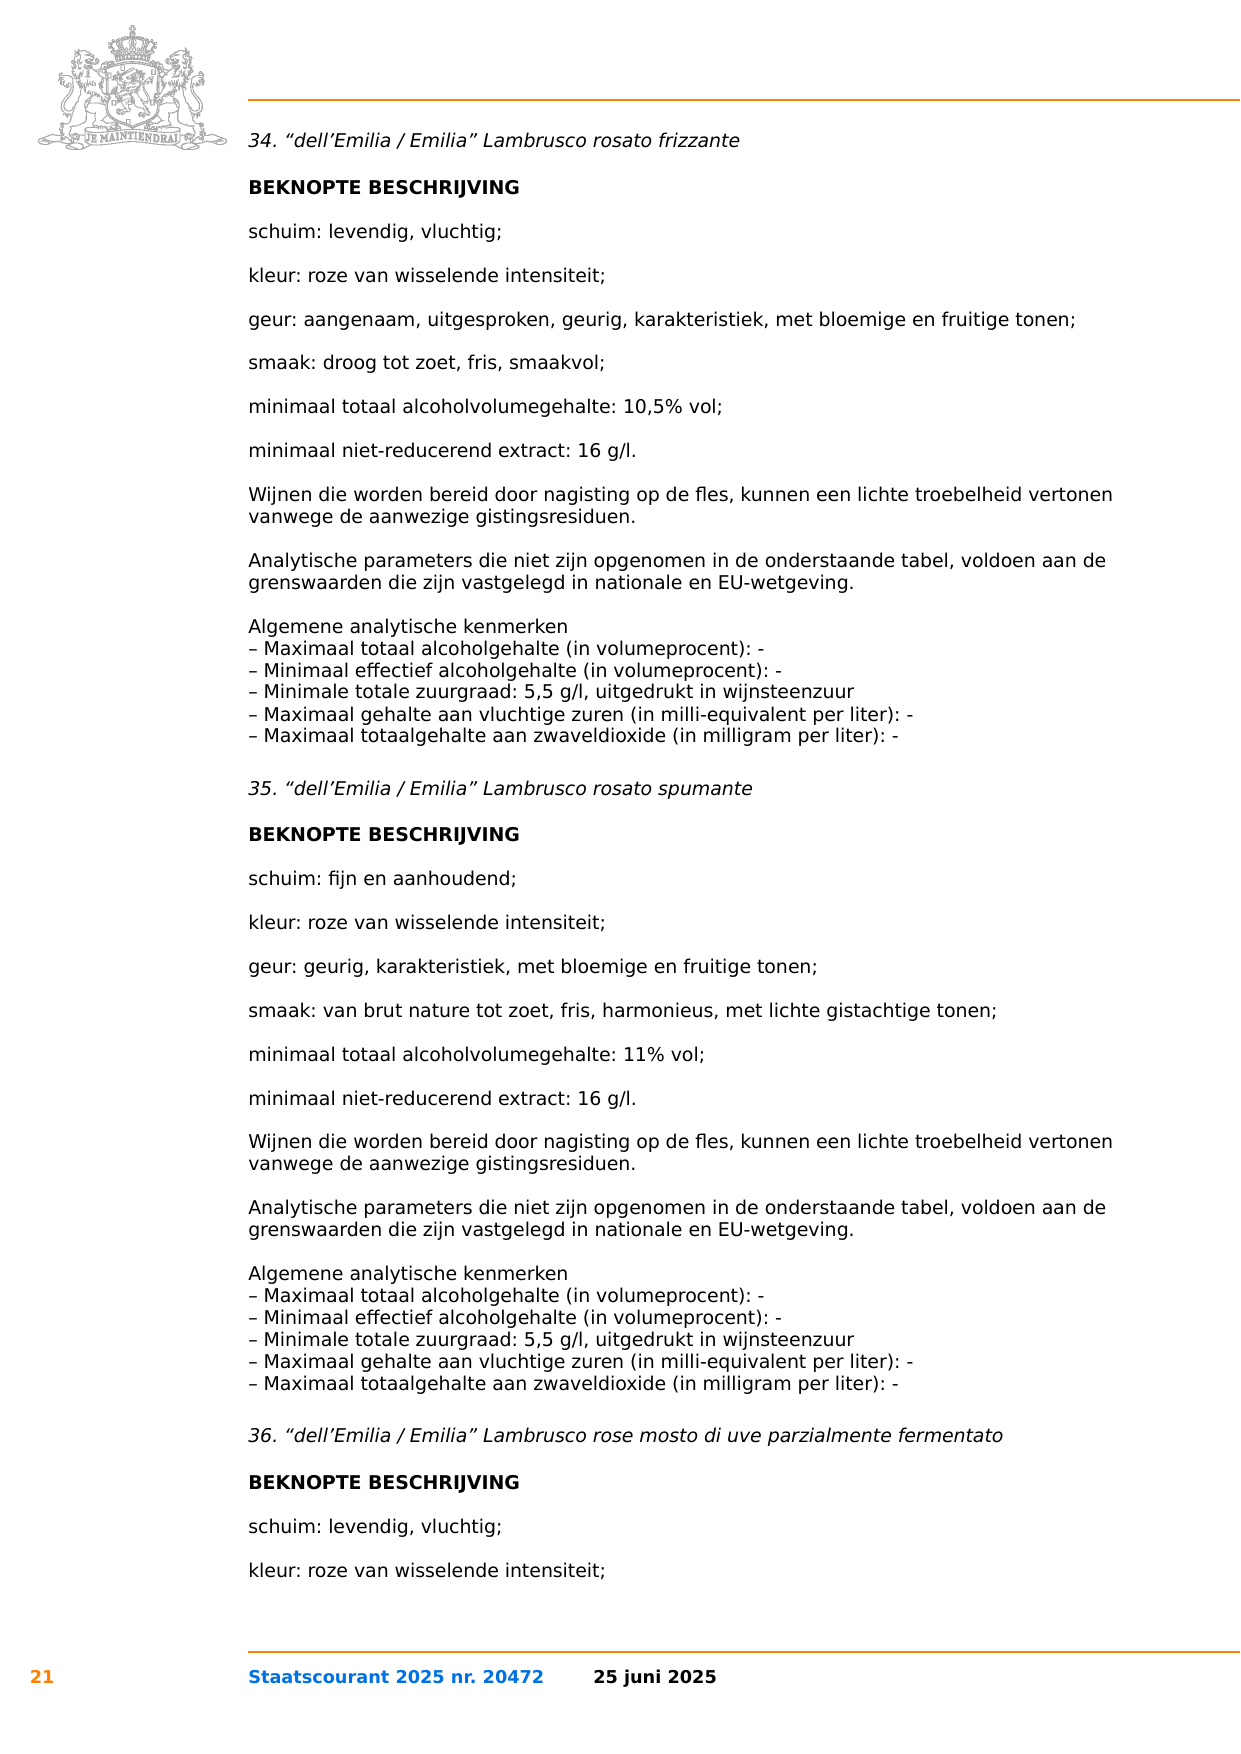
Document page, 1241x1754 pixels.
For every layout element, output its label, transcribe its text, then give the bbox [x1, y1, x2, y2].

text smaak: droog tot zoet, fris, smaakvol; [248, 352, 1163, 374]
subtitle 35. “dell’Emilia / Emilia” Lambrusco rosato spumante [248, 777, 1163, 799]
text Wijnen die worden bereid door nagisting op de fles, kunnen een lichte troebelheid vertonen vanwege de aanwezige gistingsresiduen. [248, 1131, 1163, 1175]
text minimaal totaal alcoholvolumegehalte: 10,5% vol; [248, 396, 1163, 418]
subtitle 34. “dell’Emilia / Emilia” Lambrusco rosato frizzante [248, 130, 1163, 152]
text geur: aangenaam, uitgesproken, geurig, karakteristiek, met bloemige en fruitige tonen; [248, 308, 1163, 330]
text Algemene analytische kenmerken [248, 616, 1163, 637]
text BEKNOPTE BESCHRIJVING [248, 1472, 1163, 1494]
text smaak: van brut nature tot zoet, fris, harmonieus, met lichte gistachtige tonen; [248, 1000, 1163, 1022]
text – Maximaal totaal alcoholgehalte (in volumeprocent): - [248, 1285, 1163, 1307]
text minimaal totaal alcoholvolumegehalte: 11% vol; [248, 1044, 1163, 1066]
text – Minimaal effectief alcoholgehalte (in volumeprocent): - [248, 659, 1163, 681]
text Wijnen die worden bereid door nagisting op de fles, kunnen een lichte troebelheid vertonen vanwege de aanwezige gistingsresiduen. [248, 484, 1163, 528]
text – Maximaal gehalte aan vluchtige zuren (in milli-equivalent per liter): - [248, 1351, 1163, 1373]
picture [38, 25, 227, 150]
text – Maximaal totaalgehalte aan zwaveldioxide (in milligram per liter): - [248, 725, 1163, 747]
text Analytische parameters die niet zijn opgenomen in de onderstaande tabel, voldoen aan de grenswaarden die zijn vastgelegd in nationale en EU-wetgeving. [248, 1197, 1163, 1241]
text – Maximaal totaalgehalte aan zwaveldioxide (in milligram per liter): - [248, 1373, 1163, 1395]
text kleur: roze van wisselende intensiteit; [248, 912, 1163, 934]
text Algemene analytische kenmerken [248, 1263, 1163, 1285]
text BEKNOPTE BESCHRIJVING [248, 824, 1163, 846]
text kleur: roze van wisselende intensiteit; [248, 1559, 1163, 1582]
text – Maximaal gehalte aan vluchtige zuren (in milli-equivalent per liter): - [248, 703, 1163, 725]
text minimaal niet-reducerend extract: 16 g/l. [248, 1087, 1163, 1109]
text geur: geurig, karakteristiek, met bloemige en fruitige tonen; [248, 956, 1163, 978]
text – Maximaal totaal alcoholgehalte (in volumeprocent): - [248, 637, 1163, 659]
text – Minimale totale zuurgraad: 5,5 g/l, uitgedrukt in wijnsteenzuur [248, 681, 1163, 703]
text schuim: fijn en aanhoudend; [248, 868, 1163, 890]
text schuim: levendig, vluchtig; [248, 221, 1163, 243]
text – Minimale totale zuurgraad: 5,5 g/l, uitgedrukt in wijnsteenzuur [248, 1329, 1163, 1351]
text minimaal niet-reducerend extract: 16 g/l. [248, 440, 1163, 462]
text schuim: levendig, vluchtig; [248, 1516, 1163, 1538]
text kleur: roze van wisselende intensiteit; [248, 264, 1163, 287]
text Analytische parameters die niet zijn opgenomen in de onderstaande tabel, voldoen aan de grenswaarden die zijn vastgelegd in nationale en EU-wetgeving. [248, 550, 1163, 594]
text – Minimaal effectief alcoholgehalte (in volumeprocent): - [248, 1307, 1163, 1329]
text BEKNOPTE BESCHRIJVING [248, 177, 1163, 199]
subtitle 36. “dell’Emilia / Emilia” Lambrusco rose mosto di uve parzialmente fermentato [248, 1425, 1163, 1447]
